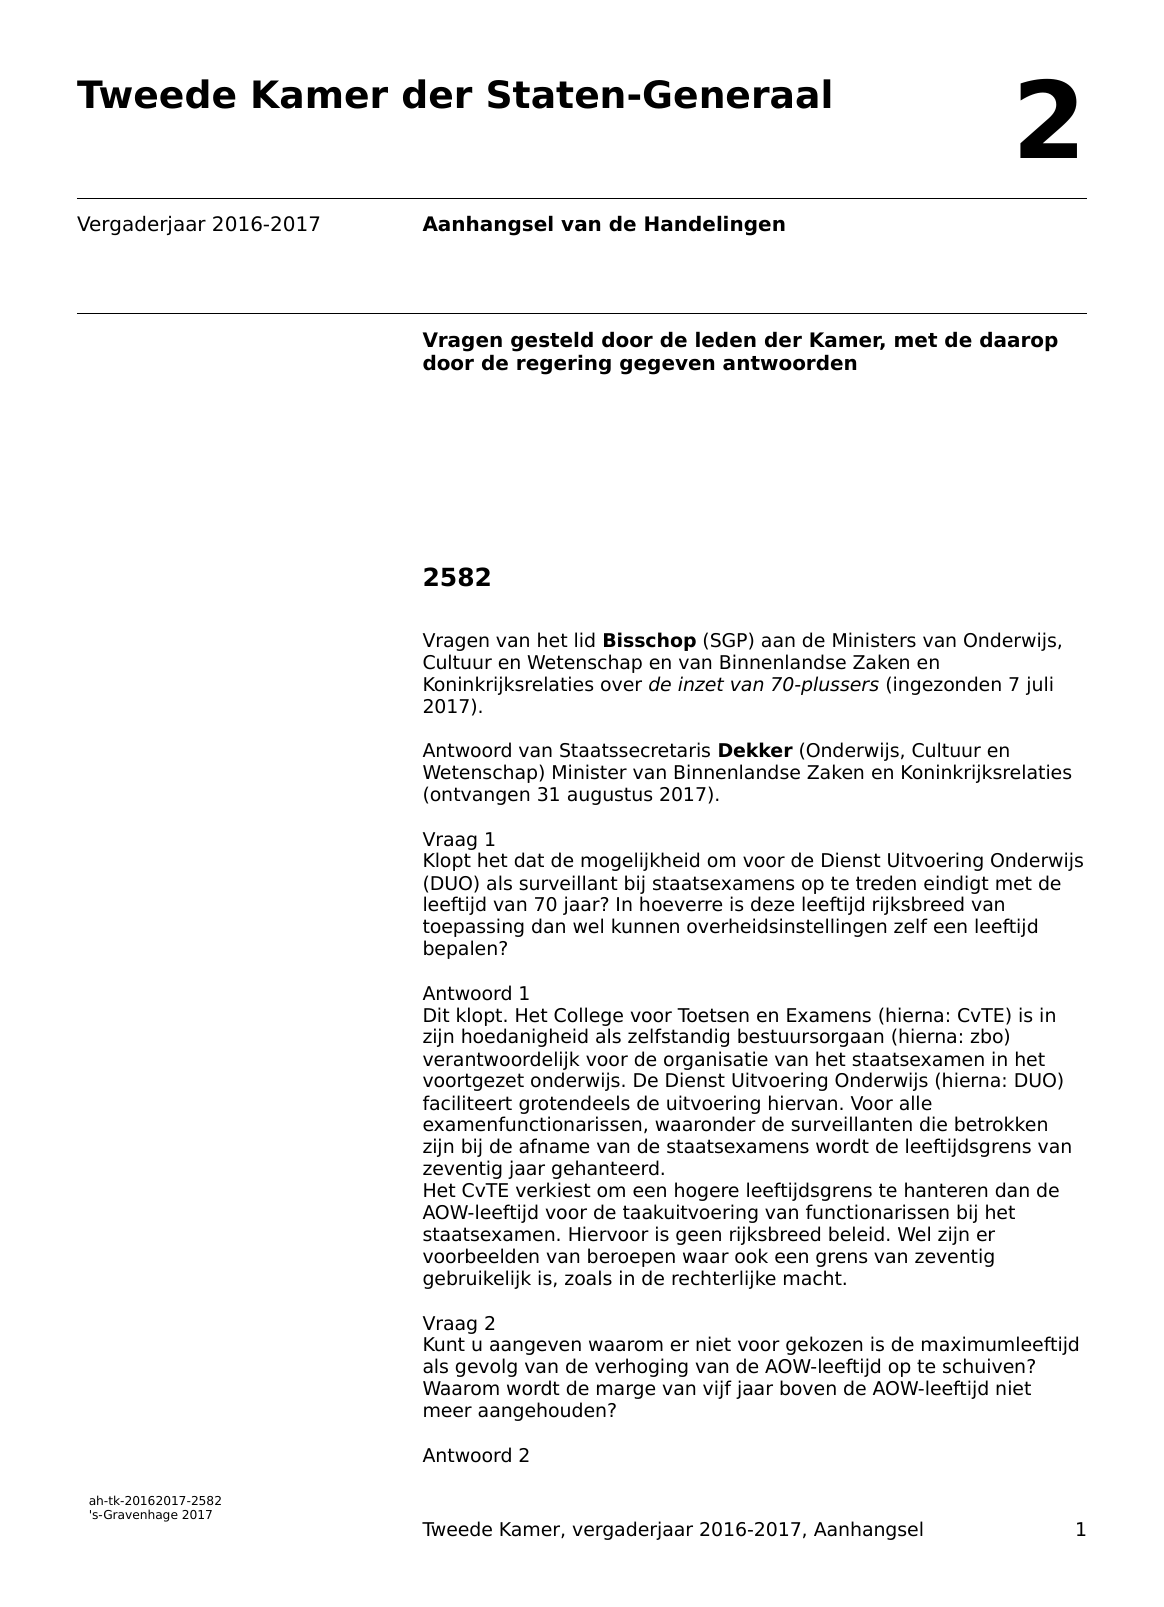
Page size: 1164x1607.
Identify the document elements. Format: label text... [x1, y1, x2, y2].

text Vraag 2 [422, 1312, 1087, 1334]
text Vragen van het lid Bisschop (SGP) aan de Ministers van Onderwijs, Cultuur en Wetenschap en van Binnenlandse Zaken en Koninkrijksrelaties over de inzet van 70-plussers (ingezonden 7 juli 2017). [422, 630, 1087, 718]
text 2582 [422, 563, 1087, 592]
text 's-Gravenhage 2017 [88, 1508, 323, 1522]
text Vraag 1 [422, 828, 1087, 850]
table_cell Vragen gesteld door de leden der Kamer, met de daarop door de regering gegeven antwoorden [422, 314, 1087, 375]
text ah-tk-20162017-2582 [88, 1494, 323, 1508]
text Antwoord van Staatssecretaris Dekker (Onderwijs, Cultuur en Wetenschap) Minister van Binnenlandse Zaken en Koninkrijksrelaties (ontvangen 31 augustus 2017). [422, 740, 1087, 806]
table_header Tweede Kamer der Staten-Generaal [77, 59, 886, 198]
text Het CvTE verkiest om een hogere leeftijdsgrens te hanteren dan de AOW-leeftijd voor de taakuitvoering van functionarissen bij het staatsexamen. Hiervoor is geen rijksbreed beleid. Wel zijn er voorbeelden van beroepen waar ook een grens van zeventig gebruikelijk is, zoals in de rechterlijke macht. [422, 1180, 1087, 1290]
table_cell Vergaderjaar 2016-2017 [77, 199, 422, 313]
table_header 2 [886, 59, 1087, 198]
text Antwoord 1 [422, 982, 1087, 1004]
table_cell [77, 314, 422, 375]
table_cell Aanhangsel van de Handelingen [422, 199, 1087, 313]
text Kunt u aangeven waarom er niet voor gekozen is de maximumleeftijd als gevolg van de verhoging van de AOW-leeftijd op te schuiven? Waarom wordt de marge van vijf jaar boven de AOW-leeftijd niet meer aangehouden? [422, 1334, 1087, 1422]
text Dit klopt. Het College voor Toetsen en Examens (hierna: CvTE) is in zijn hoedanigheid als zelfstandig bestuursorgaan (hierna: zbo) verantwoordelijk voor de organisatie van het staatsexamen in het voortgezet onderwijs. De Dienst Uitvoering Onderwijs (hierna: DUO) faciliteert grotendeels de uitvoering hiervan. Voor alle examenfunctionarissen, waaronder de surveillanten die betrokken zijn bij de afname van de staatsexamens wordt de leeftijdsgrens van zeventig jaar gehanteerd. [422, 1004, 1087, 1180]
text Antwoord 2 [422, 1444, 1087, 1466]
text Klopt het dat de mogelijkheid om voor de Dienst Uitvoering Onderwijs (DUO) als surveillant bij staatsexamens op te treden eindigt met de leeftijd van 70 jaar? In hoeverre is deze leeftijd rijksbreed van toepassing dan wel kunnen overheidsinstellingen zelf een leeftijd bepalen? [422, 850, 1087, 960]
